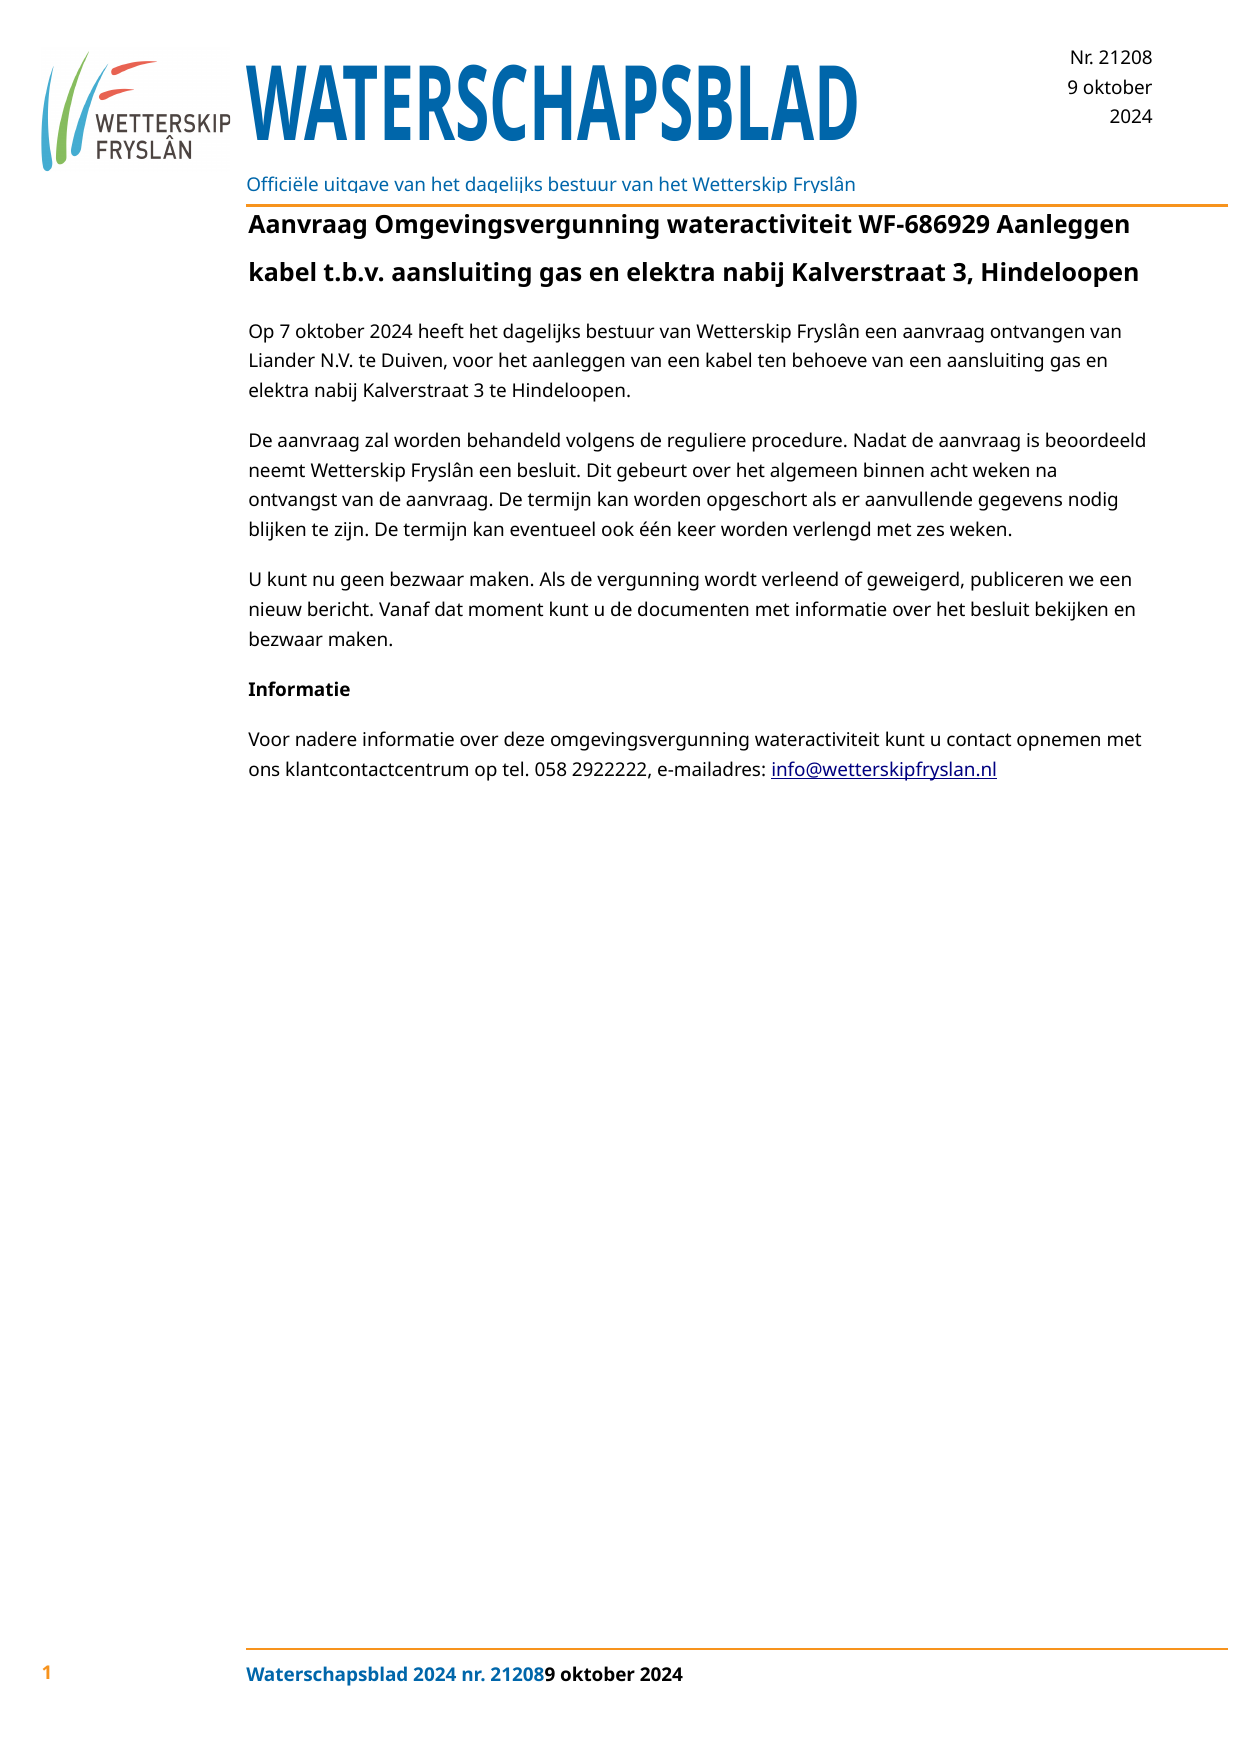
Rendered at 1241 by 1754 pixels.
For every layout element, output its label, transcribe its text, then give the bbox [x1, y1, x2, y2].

text Op 7 oktober 2024 heeft het dagelijks bestuur van Wetterskip Fryslân een aanvraag ontvangen van Liander N.V. te Duiven, voor het aanleggen van een kabel ten behoeve van een aansluiting gas en elektra nabij Kalverstraat 3 te Hindeloopen. [248, 318, 1152, 403]
text Informatie [248, 676, 1152, 702]
text De aanvraag zal worden behandeld volgens de reguliere procedure. Nadat de aanvraag is beoordeeld neemt Wetterskip Fryslân een besluit. Dit gebeurt over het algemeen binnen acht weken na ontvangst van de aanvraag. De termijn kan worden opgeschort als er aanvullende gegevens nodig blijken te zijn. De termijn kan eventueel ook één keer worden verlengd met zes weken. [248, 427, 1152, 542]
text U kunt nu geen bezwaar maken. Als de vergunning wordt verleend of geweigerd, publiceren we een nieuw bericht. Vanaf dat moment kunt u de documenten met informatie over het besluit bekijken en bezwaar maken. [248, 567, 1152, 652]
text Voor nadere informatie over deze omgevingsvergunning wateractiviteit kunt u contact opnemen met ons klantcontactcentrum op tel. 058 2922222, e-mailadres: info@wetterskipfryslan.nl [248, 727, 1152, 782]
text Aanvraag Omgevingsvergunning wateractiviteit WF-686929 Aanleggen kabel t.b.v. aansluiting gas en elektra nabij Kalverstraat 3, Hindeloopen [248, 207, 1152, 288]
picture [41, 47, 231, 172]
